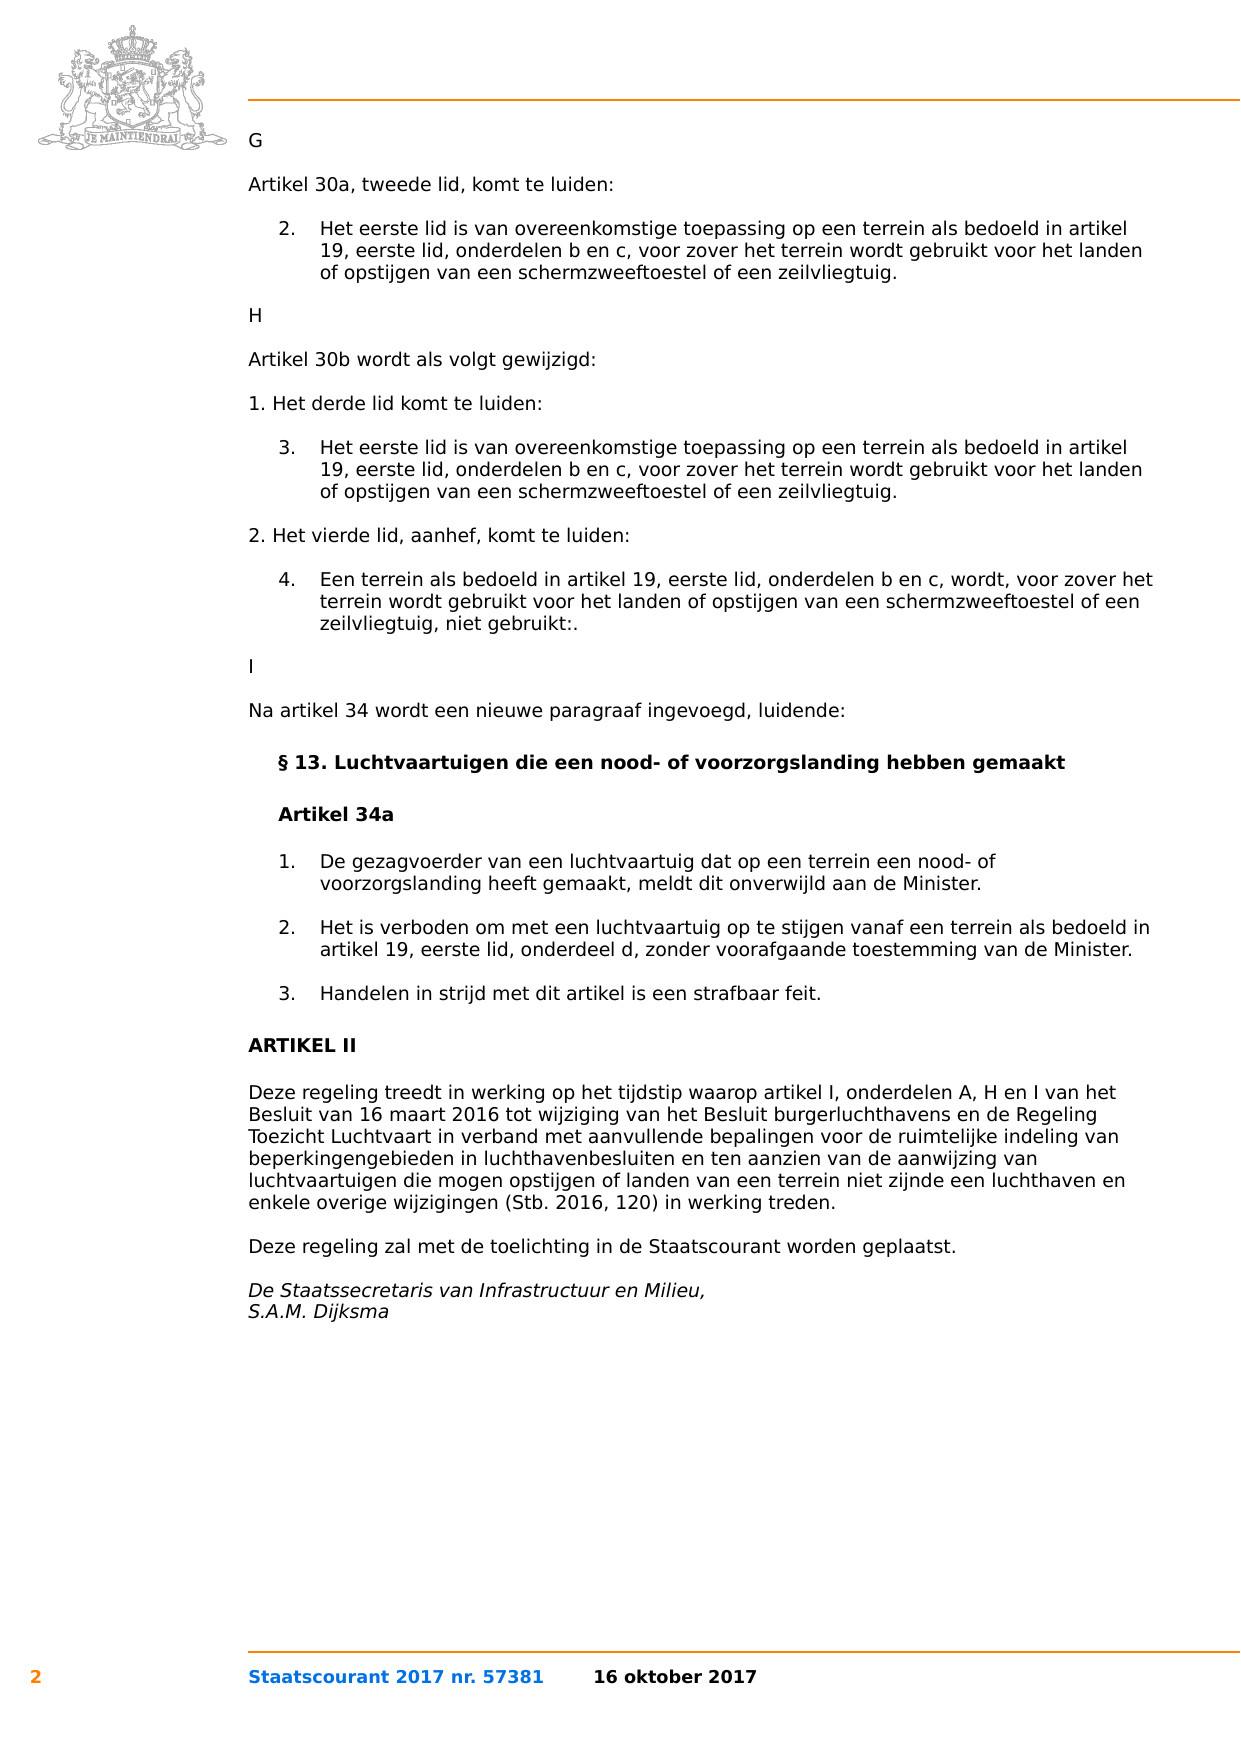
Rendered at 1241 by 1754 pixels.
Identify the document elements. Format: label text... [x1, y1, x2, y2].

text Artikel 30b wordt als volgt gewijzigd: [248, 349, 1163, 371]
text Deze regeling treedt in werking op het tijdstip waarop artikel I, onderdelen A, H en I van het Besluit van 16 maart 2016 tot wijziging van het Besluit burgerluchthavens en de Regeling Toezicht Luchtvaart in verband met aanvullende bepalingen voor de ruimtelijke indeling van beperkingengebieden in luchthavenbesluiten en ten aanzien van de aanwijzing van luchtvaartuigen die mogen opstijgen of landen van een terrein niet zijnde een luchthaven en enkele overige wijzigingen (Stb. 2016, 120) in werking treden. [248, 1082, 1163, 1214]
text I [248, 656, 1163, 678]
text H [248, 305, 1163, 327]
text 3. Handelen in strijd met dit artikel is een strafbaar feit. [278, 983, 1163, 1005]
text G [248, 130, 1163, 152]
subtitle ARTIKEL II [248, 1035, 1163, 1057]
text 1. Het derde lid komt te luiden: [248, 393, 1163, 415]
text 3. Het eerste lid is van overeenkomstige toepassing op een terrein als bedoeld in artikel 19, eerste lid, onderdelen b en c, voor zover het terrein wordt gebruikt voor het landen of opstijgen van een schermzweeftoestel of een zeilvliegtuig. [278, 437, 1163, 503]
picture [38, 25, 227, 150]
text 2. Het is verboden om met een luchtvaartuig op te stijgen vanaf een terrein als bedoeld in artikel 19, eerste lid, onderdeel d, zonder voorafgaande toestemming van de Minister. [278, 917, 1163, 961]
text 2. Het vierde lid, aanhef, komt te luiden: [248, 525, 1163, 547]
subtitle § 13. Luchtvaartuigen die een nood- of voorzorgslanding hebben gemaakt [278, 752, 1163, 774]
text De Staatssecretaris van Infrastructuur en Milieu, S.A.M. Dijksma [248, 1279, 1163, 1323]
text 1. De gezagvoerder van een luchtvaartuig dat op een terrein een nood- of voorzorgslanding heeft gemaakt, meldt dit onverwijld aan de Minister. [278, 851, 1163, 895]
text Na artikel 34 wordt een nieuwe paragraaf ingevoegd, luidende: [248, 700, 1163, 722]
subtitle Artikel 34a [278, 804, 1163, 826]
text Artikel 30a, tweede lid, komt te luiden: [248, 174, 1163, 196]
text 4. Een terrein als bedoeld in artikel 19, eerste lid, onderdelen b en c, wordt, voor zover het terrein wordt gebruikt voor het landen of opstijgen van een schermzweeftoestel of een zeilvliegtuig, niet gebruikt:. [278, 569, 1163, 634]
text 2. Het eerste lid is van overeenkomstige toepassing op een terrein als bedoeld in artikel 19, eerste lid, onderdelen b en c, voor zover het terrein wordt gebruikt voor het landen of opstijgen van een schermzweeftoestel of een zeilvliegtuig. [278, 218, 1163, 283]
text Deze regeling zal met de toelichting in de Staatscourant worden geplaatst. [248, 1236, 1163, 1258]
